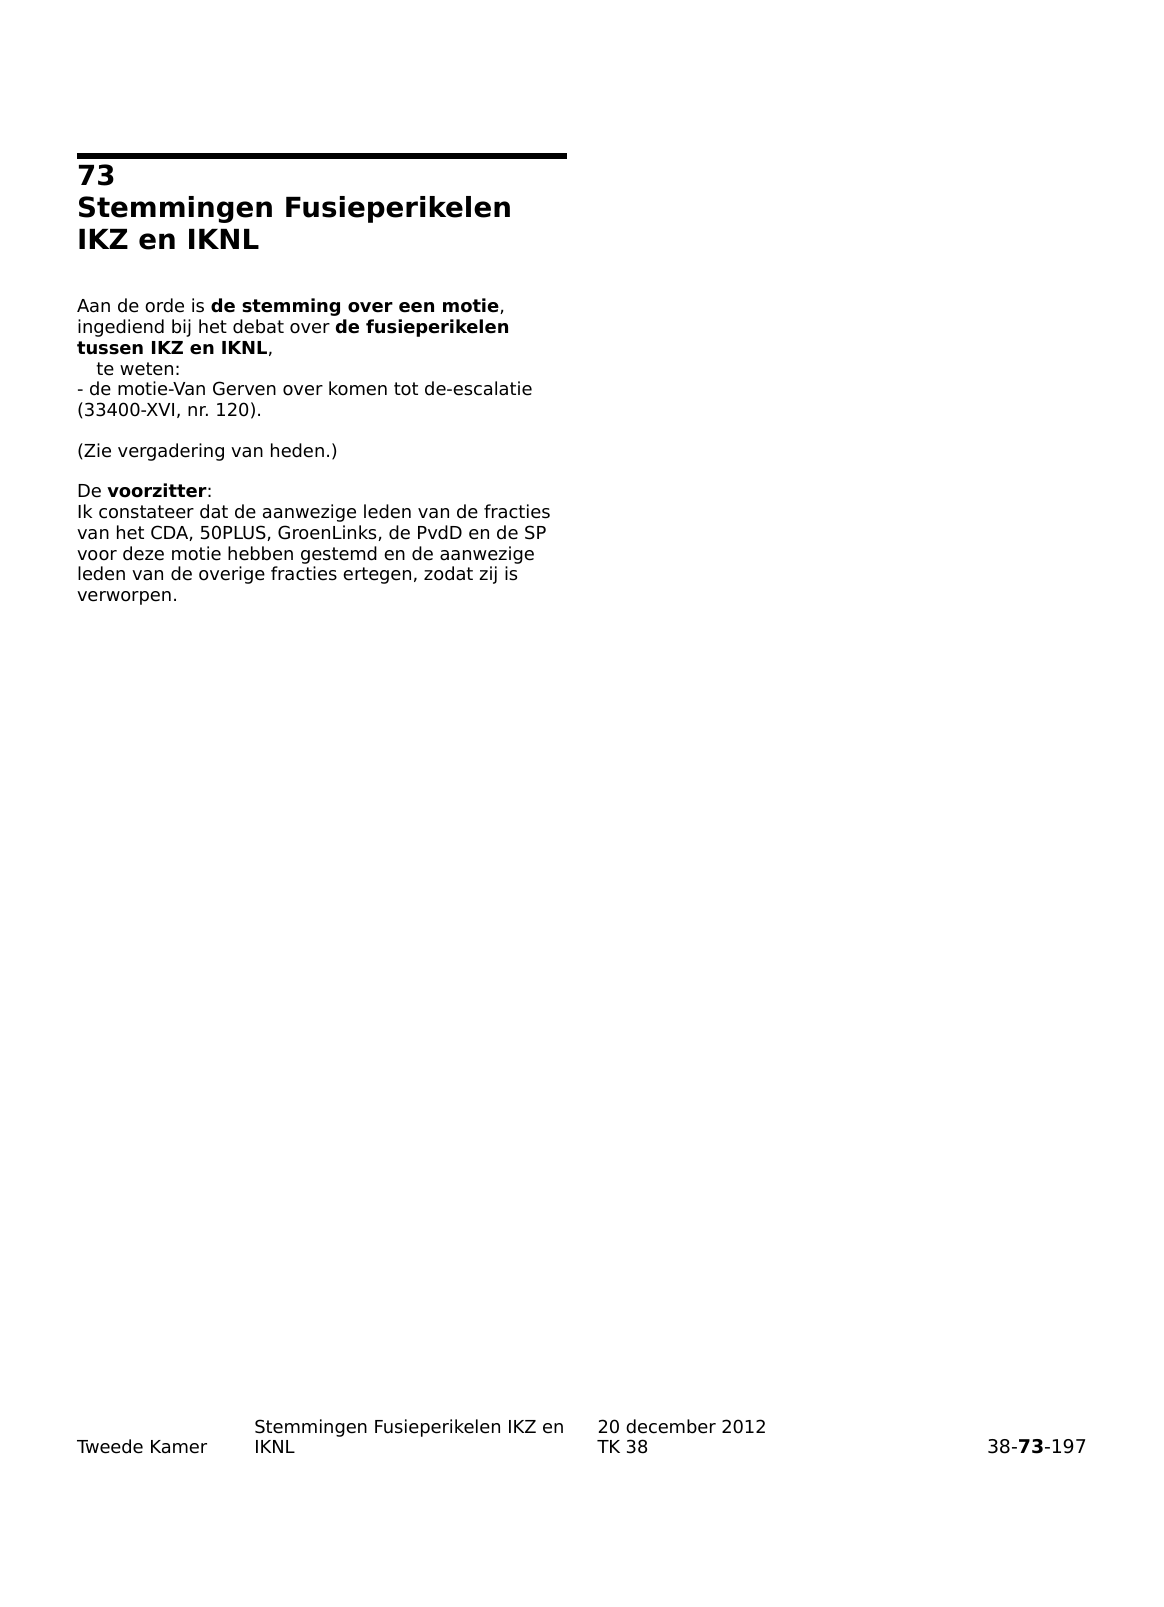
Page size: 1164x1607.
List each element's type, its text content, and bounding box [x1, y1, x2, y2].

title 73 Stemmingen Fusieperikelen IKZ en IKNL [77, 159, 567, 256]
text Aan de orde is de stemming over een motie, ingediend bij het debat over de fusieperikelen tussen IKZ en IKNL, [77, 296, 567, 358]
text (Zie vergadering van heden.) [77, 441, 567, 461]
text - de motie-Van Gerven over komen tot de-escalatie (33400-XVI, nr. 120). [77, 379, 567, 421]
text Ik constateer dat de aanwezige leden van de fracties van het CDA, 50PLUS, GroenLinks, de PvdD en de SP voor deze motie hebben gestemd en de aanwezige leden van de overige fracties ertegen, zodat zij is verworpen. [77, 502, 567, 606]
text De voorzitter: [77, 481, 567, 502]
text te weten: [77, 358, 567, 379]
